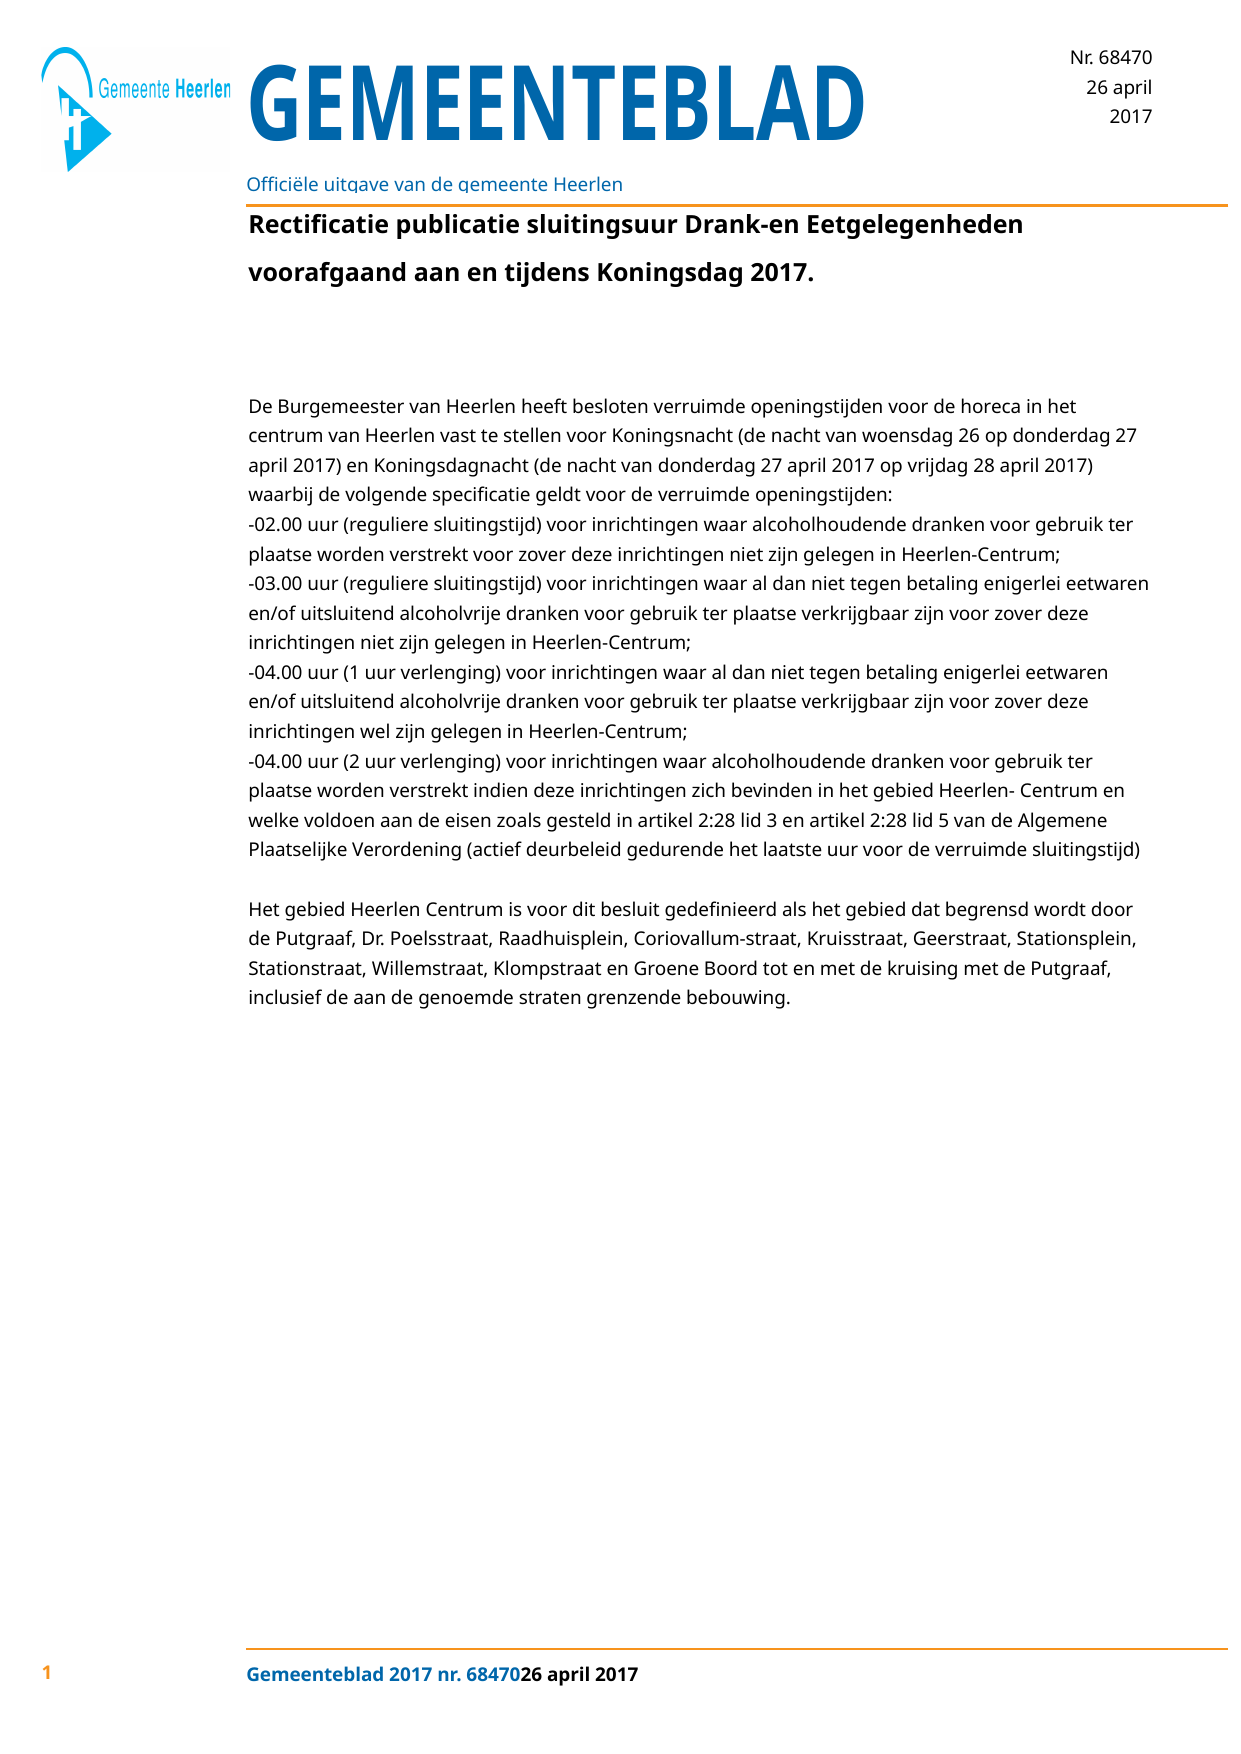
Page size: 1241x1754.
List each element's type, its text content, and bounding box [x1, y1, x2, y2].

picture [41, 47, 231, 172]
text -03.00 uur (reguliere sluitingstijd) voor inrichtingen waar al dan niet tegen betaling enigerlei eetwaren en/of uitsluitend alcoholvrije dranken voor gebruik ter plaatse verkrijgbaar zijn voor zover deze inrichtingen niet zijn gelegen in Heerlen-Centrum; [248, 570, 1152, 655]
text -02.00 uur (reguliere sluitingstijd) voor inrichtingen waar alcoholhoudende dranken voor gebruik ter plaatse worden verstrekt voor zover deze inrichtingen niet zijn gelegen in Heerlen-Centrum; [248, 511, 1152, 567]
text -04.00 uur (2 uur verlenging) voor inrichtingen waar alcoholhoudende dranken voor gebruik ter plaatse worden verstrekt indien deze inrichtingen zich bevinden in het gebied Heerlen- Centrum en welke voldoen aan de eisen zoals gesteld in artikel 2:28 lid 3 en artikel 2:28 lid 5 van de Algemene Plaatselijke Verordening (actief deurbeleid gedurende het laatste uur voor de verruimde sluitingstijd) [248, 748, 1152, 862]
text Het gebied Heerlen Centrum is voor dit besluit gedefinieerd als het gebied dat begrensd wordt door de Putgraaf, Dr. Poelsstraat, Raadhuisplein, Coriovallum-straat, Kruisstraat, Geerstraat, Stationsplein, Stationstraat, Willemstraat, Klompstraat en Groene Boord tot en met de kruising met de Putgraaf, inclusief de aan de genoemde straten grenzende bebouwing. [248, 896, 1152, 1010]
picture [41, 47, 58, 70]
text -04.00 uur (1 uur verlenging) voor inrichtingen waar al dan niet tegen betaling enigerlei eetwaren en/of uitsluitend alcoholvrije dranken voor gebruik ter plaatse verkrijgbaar zijn voor zover deze inrichtingen wel zijn gelegen in Heerlen-Centrum; [248, 659, 1152, 744]
text Rectificatie publicatie sluitingsuur Drank-en Eetgelegenheden voorafgaand aan en tijdens Koningsdag 2017. [248, 207, 1152, 288]
text De Burgemeester van Heerlen heeft besloten verruimde openingstijden voor de horeca in het centrum van Heerlen vast te stellen voor Koningsnacht (de nacht van woensdag 26 op donderdag 27 april 2017) en Koningsdagnacht (de nacht van donderdag 27 april 2017 op vrijdag 28 april 2017) waarbij de volgende specificatie geldt voor de verruimde openingstijden: [248, 393, 1152, 507]
